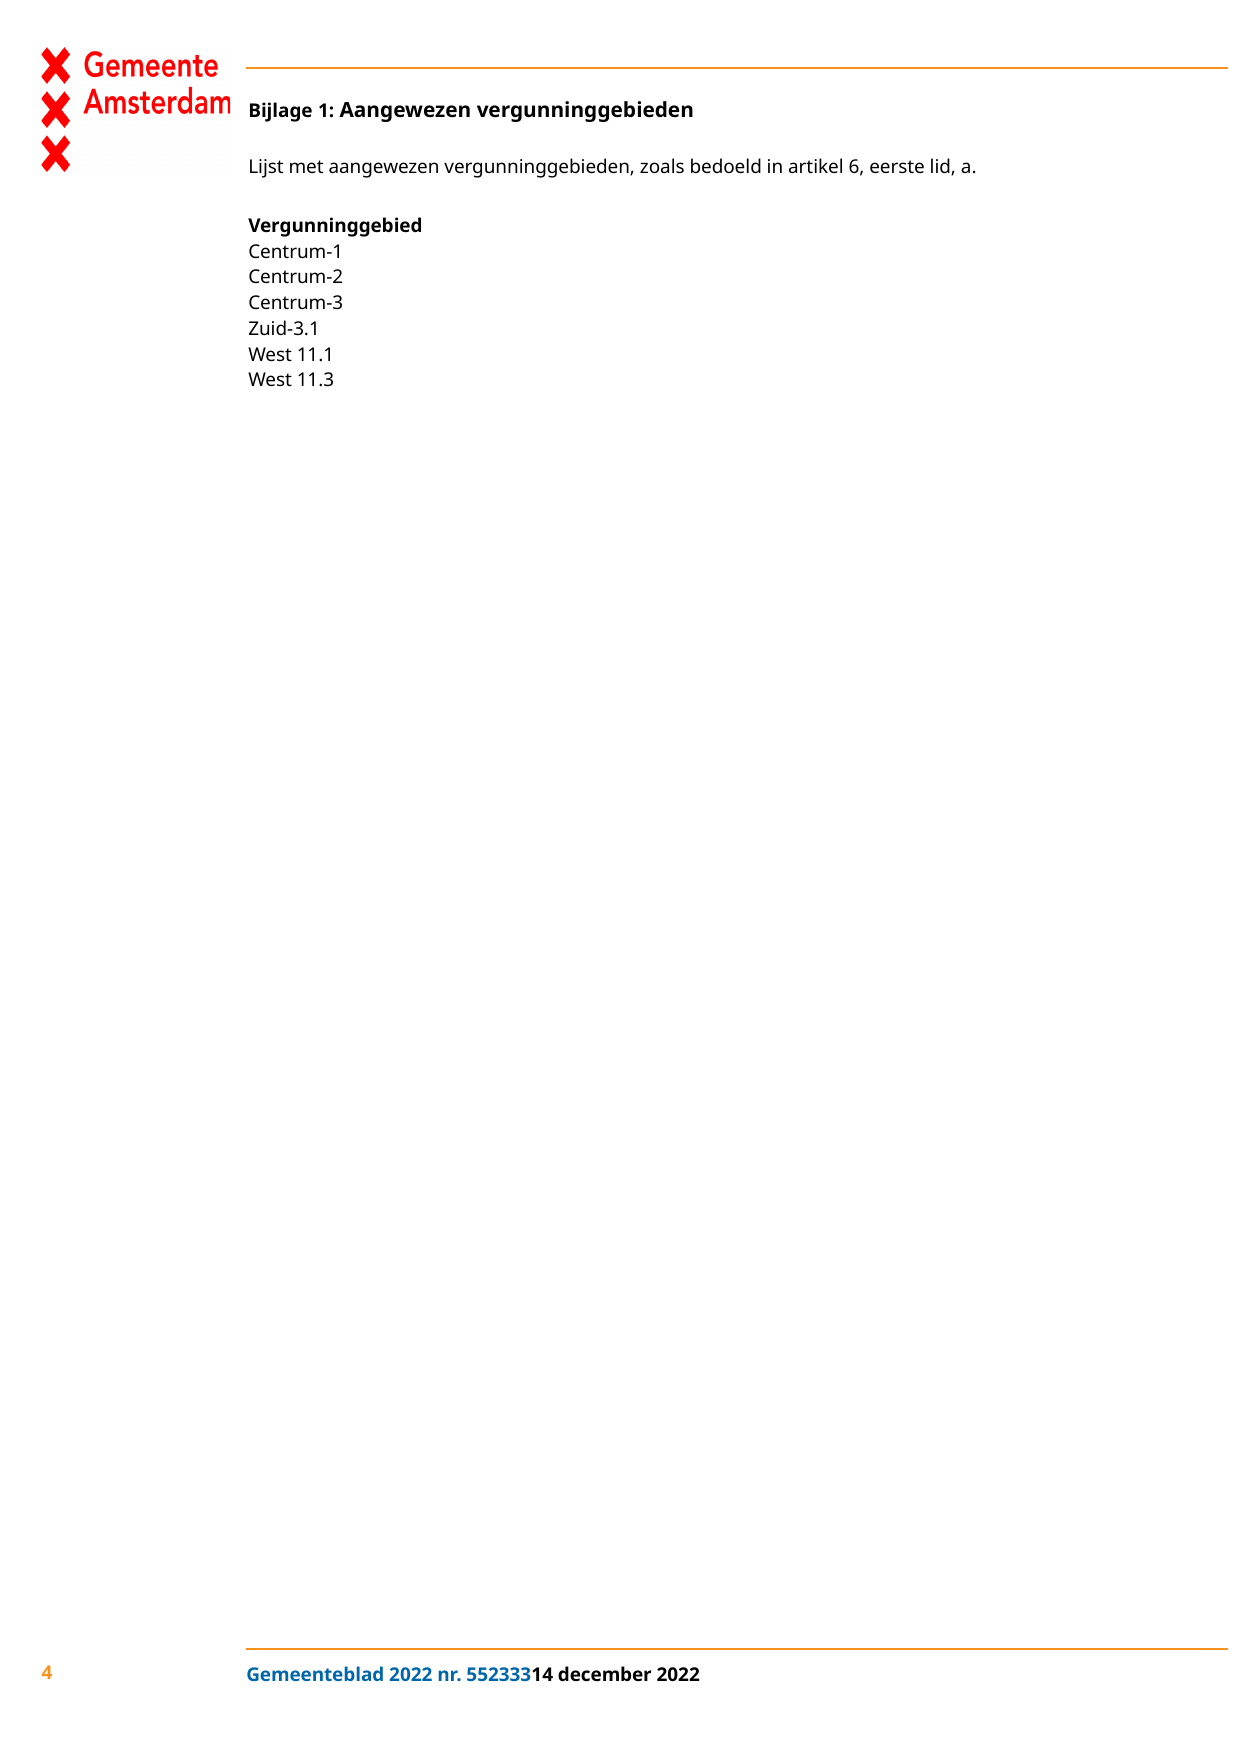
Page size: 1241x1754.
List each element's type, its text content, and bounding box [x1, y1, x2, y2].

text Bijlage 1: Aangewezen vergunninggebieden [248, 95, 1152, 123]
table_cell Zuid-3.1 [248, 315, 1152, 341]
table_cell West 11.1 [248, 341, 1152, 367]
table_cell Centrum-2 [248, 264, 1152, 289]
text Lijst met aangewezen vergunninggebieden, zoals bedoeld in artikel 6, eerste lid, a. [248, 153, 1152, 179]
table_cell West 11.3 [248, 367, 1152, 392]
table_header Vergunninggebied [248, 212, 1152, 238]
table_cell Centrum-1 [248, 238, 1152, 264]
picture [41, 47, 231, 172]
table_cell Centrum-3 [248, 289, 1152, 315]
